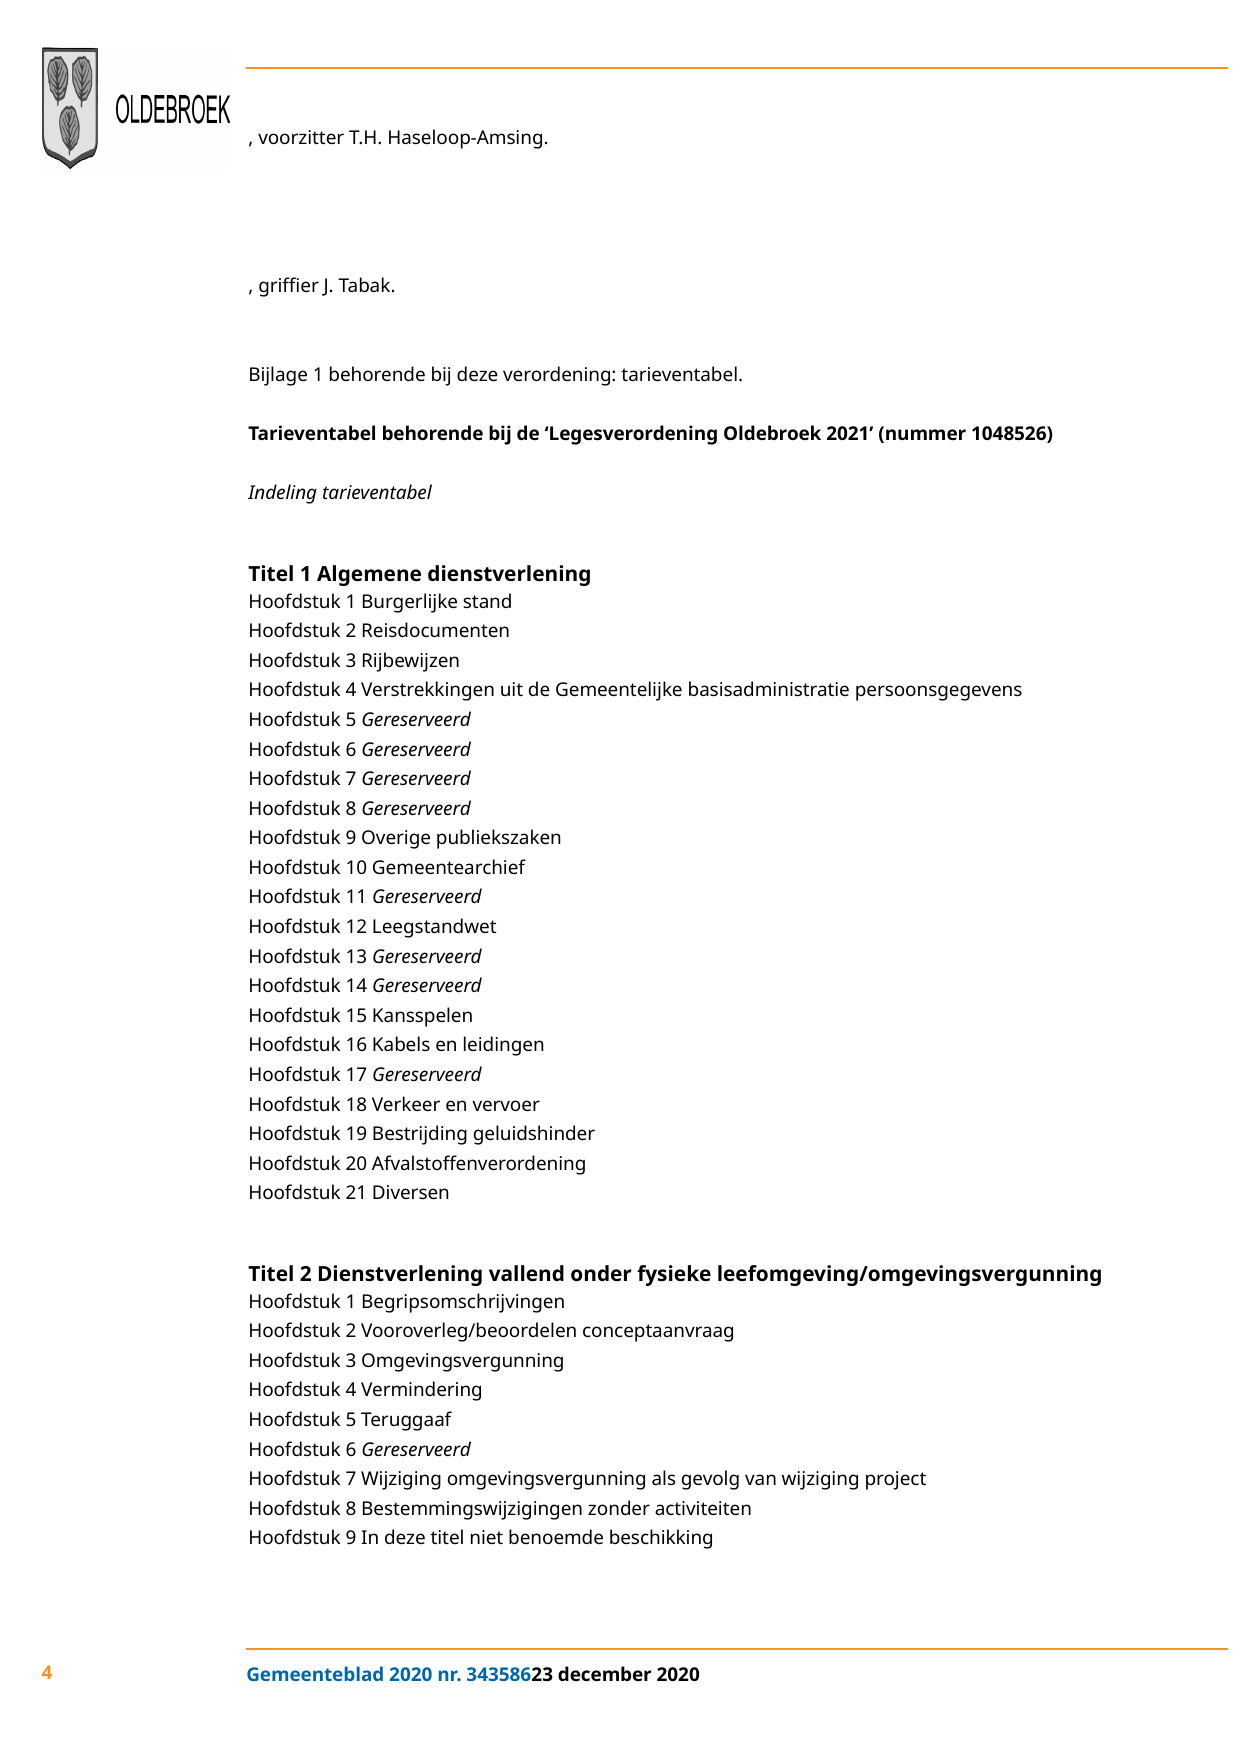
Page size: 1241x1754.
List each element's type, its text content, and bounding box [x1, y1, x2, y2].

text Hoofdstuk 7 Gereserveerd [248, 765, 1152, 791]
text Hoofdstuk 11 Gereserveerd [248, 884, 1152, 909]
text Hoofdstuk 15 Kansspelen [248, 1002, 1152, 1028]
text Hoofdstuk 7 Wijziging omgevingsvergunning als gevolg van wijziging project [248, 1465, 1152, 1491]
text Hoofdstuk 18 Verkeer en vervoer [248, 1091, 1152, 1116]
text Tarieventabel behorende bij de ‘Legesverordening Oldebroek 2021’ (nummer 1048526) [248, 420, 1152, 446]
text Hoofdstuk 6 Gereserveerd [248, 1436, 1152, 1462]
text Hoofdstuk 5 Gereserveerd [248, 706, 1152, 732]
text Hoofdstuk 8 Gereserveerd [248, 795, 1152, 821]
text Hoofdstuk 4 Vermindering [248, 1377, 1152, 1402]
text Hoofdstuk 17 Gereserveerd [248, 1061, 1152, 1087]
text Hoofdstuk 19 Bestrijding geluidshinder [248, 1120, 1152, 1146]
text Hoofdstuk 1 Burgerlijke stand [248, 588, 1152, 613]
text Hoofdstuk 14 Gereserveerd [248, 972, 1152, 998]
text Titel 2 Dienstverlening vallend onder fysieke leefomgeving/omgevingsvergunning [248, 1259, 1152, 1288]
text Hoofdstuk 5 Teruggaaf [248, 1406, 1152, 1432]
text Hoofdstuk 13 Gereserveerd [248, 943, 1152, 968]
text Hoofdstuk 20 Afvalstoffenverordening [248, 1150, 1152, 1176]
text Hoofdstuk 12 Leegstandwet [248, 913, 1152, 939]
text Titel 1 Algemene dienstverlening [248, 559, 1152, 588]
text Hoofdstuk 9 In deze titel niet benoemde beschikking [248, 1524, 1152, 1550]
text Hoofdstuk 6 Gereserveerd [248, 736, 1152, 761]
text Hoofdstuk 2 Vooroverleg/beoordelen conceptaanvraag [248, 1317, 1152, 1343]
text Hoofdstuk 8 Bestemmingswijzigingen zonder activiteiten [248, 1495, 1152, 1521]
text Hoofdstuk 16 Kabels en leidingen [248, 1032, 1152, 1057]
text Hoofdstuk 2 Reisdocumenten [248, 617, 1152, 643]
text Hoofdstuk 3 Omgevingsvergunning [248, 1347, 1152, 1373]
text Hoofdstuk 9 Overige publiekszaken [248, 824, 1152, 850]
text Hoofdstuk 21 Diversen [248, 1179, 1152, 1205]
text Hoofdstuk 3 Rijbewijzen [248, 647, 1152, 673]
picture [41, 47, 231, 172]
text Indeling tarieventabel [248, 479, 1152, 505]
text , griffier J. Tabak. [248, 272, 1152, 298]
text Hoofdstuk 4 Verstrekkingen uit de Gemeentelijke basisadministratie persoonsgegevens [248, 677, 1152, 702]
text Bijlage 1 behorende bij deze verordening: tarieventabel. [248, 361, 1152, 387]
text Hoofdstuk 10 Gemeentearchief [248, 854, 1152, 880]
text , voorzitter T.H. Haseloop-Amsing. [248, 124, 1152, 150]
text Hoofdstuk 1 Begripsomschrijvingen [248, 1288, 1152, 1314]
